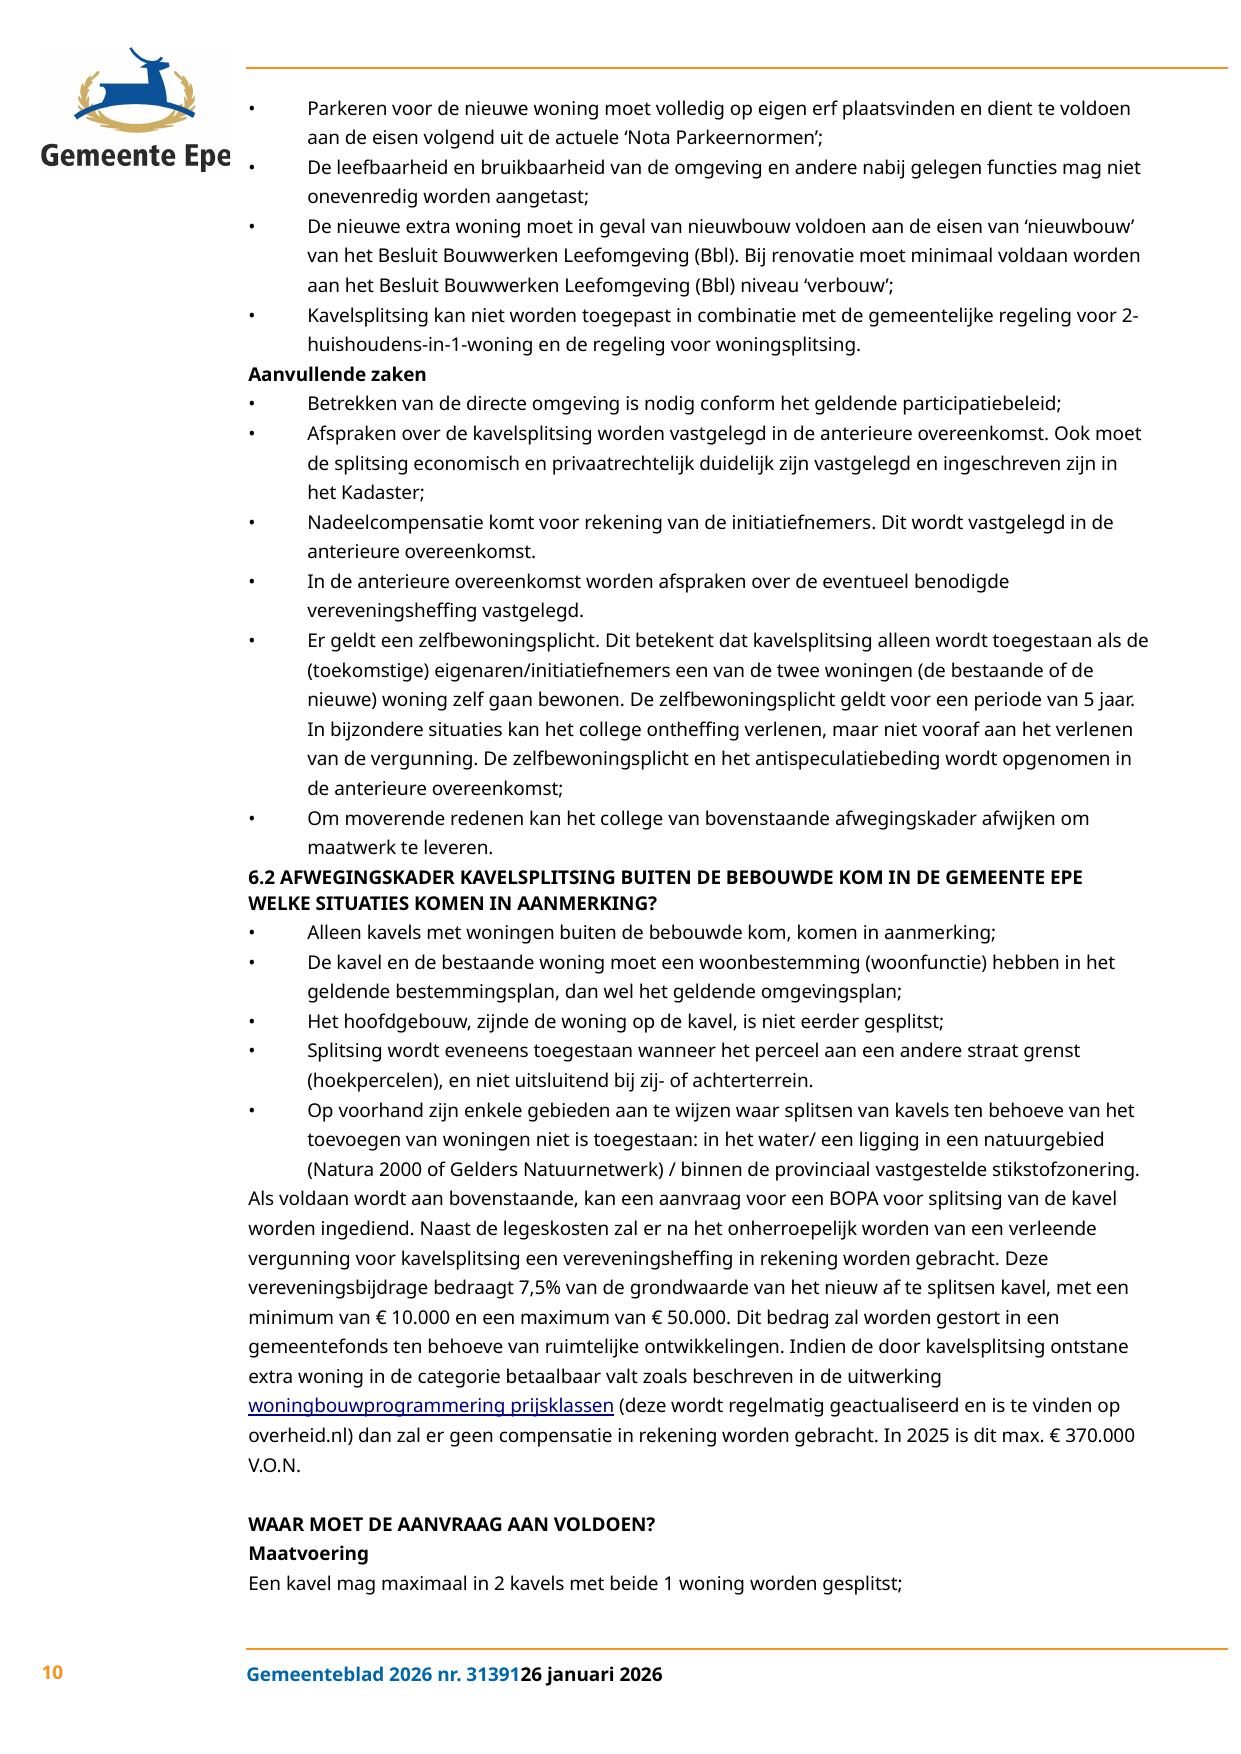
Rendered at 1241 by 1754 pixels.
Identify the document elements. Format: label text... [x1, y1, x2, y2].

text 6.2 AFWEGINGSKADER KAVELSPLITSING BUITEN DE BEBOUWDE KOM IN DE GEMEENTE EPE [248, 864, 1152, 890]
list De kavel en de bestaande woning moet een woonbestemming (woonfunctie) hebben in het geldende bestemmingsplan, dan wel het geldende omgevingsplan; [248, 949, 1152, 1004]
list De nieuwe extra woning moet in geval van nieuwbouw voldoen aan de eisen van ‘nieuwbouw’ van het Besluit Bouwwerken Leefomgeving (Bbl). Bij renovatie moet minimaal voldaan worden aan het Besluit Bouwwerken Leefomgeving (Bbl) niveau ‘verbouw’; [248, 213, 1152, 298]
picture [41, 47, 231, 172]
list In de anterieure overeenkomst worden afspraken over de eventueel benodigde vereveningsheffing vastgelegd. [248, 568, 1152, 623]
list Betrekken van de directe omgeving is nodig conform het geldende participatiebeleid; [248, 391, 1152, 416]
list Op voorhand zijn enkele gebieden aan te wijzen waar splitsen van kavels ten behoeve van het toevoegen van woningen niet is toegestaan: in het water/ een ligging in een natuurgebied (Natura 2000 of Gelders Natuurnetwerk) / binnen de provinciaal vastgestelde stikstofzonering. [248, 1097, 1152, 1182]
text WAAR MOET DE AANVRAAG AAN VOLDOEN? [248, 1511, 1152, 1537]
list Parkeren voor de nieuwe woning moet volledig op eigen erf plaatsvinden en dient te voldoen aan de eisen volgend uit de actuele ‘Nota Parkeernormen’; [248, 95, 1152, 150]
list De leefbaarheid en bruikbaarheid van de omgeving en andere nabij gelegen functies mag niet onevenredig worden aangetast; [248, 154, 1152, 209]
list Het hoofdgebouw, zijnde de woning op de kavel, is niet eerder gesplitst; [248, 1008, 1152, 1034]
list Nadeelcompensatie komt voor rekening van de initiatiefnemers. Dit wordt vastgelegd in de anterieure overeenkomst. [248, 509, 1152, 564]
list Alleen kavels met woningen buiten de bebouwde kom, komen in aanmerking; [248, 919, 1152, 945]
text Als voldaan wordt aan bovenstaande, kan een aanvraag voor een BOPA voor splitsing van de kavel worden ingediend. Naast de legeskosten zal er na het onherroepelijk worden van een verleende vergunning voor kavelsplitsing een vereveningsheffing in rekening worden gebracht. Deze vereveningsbijdrage bedraagt 7,5% van de grondwaarde van het nieuw af te splitsen kavel, met een minimum van € 10.000 en een maximum van € 50.000. Dit bedrag zal worden gestort in een gemeentefonds ten behoeve van ruimtelijke ontwikkelingen. Indien de door kavelsplitsing ontstane extra woning in de categorie betaalbaar valt zoals beschreven in de uitwerking woningbouwprogrammering prijsklassen (deze wordt regelmatig geactualiseerd en is te vinden op overheid.nl) dan zal er geen compensatie in rekening worden gebracht. In 2025 is dit max. € 370.000 V.O.N. [248, 1186, 1152, 1477]
text WELKE SITUATIES KOMEN IN AANMERKING? [248, 890, 1152, 915]
text Een kavel mag maximaal in 2 kavels met beide 1 woning worden gesplitst; [248, 1570, 1152, 1596]
list Kavelsplitsing kan niet worden toegepast in combinatie met de gemeentelijke regeling voor 2- huishoudens-in-1-woning en de regeling voor woningsplitsing. [248, 302, 1152, 357]
list Splitsing wordt eveneens toegestaan wanneer het perceel aan een andere straat grenst (hoekpercelen), en niet uitsluitend bij zij- of achterterrein. [248, 1038, 1152, 1093]
text Maatvoering [248, 1541, 1152, 1566]
list Om moverende redenen kan het college van bovenstaande afwegingskader afwijken om maatwerk te leveren. [248, 805, 1152, 860]
list Er geldt een zelfbewoningsplicht. Dit betekent dat kavelsplitsing alleen wordt toegestaan als de (toekomstige) eigenaren/initiatiefnemers een van de twee woningen (de bestaande of de nieuwe) woning zelf gaan bewonen. De zelfbewoningsplicht geldt voor een periode van 5 jaar. In bijzondere situaties kan het college ontheffing verlenen, maar niet vooraf aan het verlenen van de vergunning. De zelfbewoningsplicht en het antispeculatiebeding wordt opgenomen in de anterieure overeenkomst; [248, 627, 1152, 801]
list Afspraken over de kavelsplitsing worden vastgelegd in de anterieure overeenkomst. Ook moet de splitsing economisch en privaatrechtelijk duidelijk zijn vastgelegd en ingeschreven zijn in het Kadaster; [248, 420, 1152, 505]
text Aanvullende zaken [248, 361, 1152, 387]
